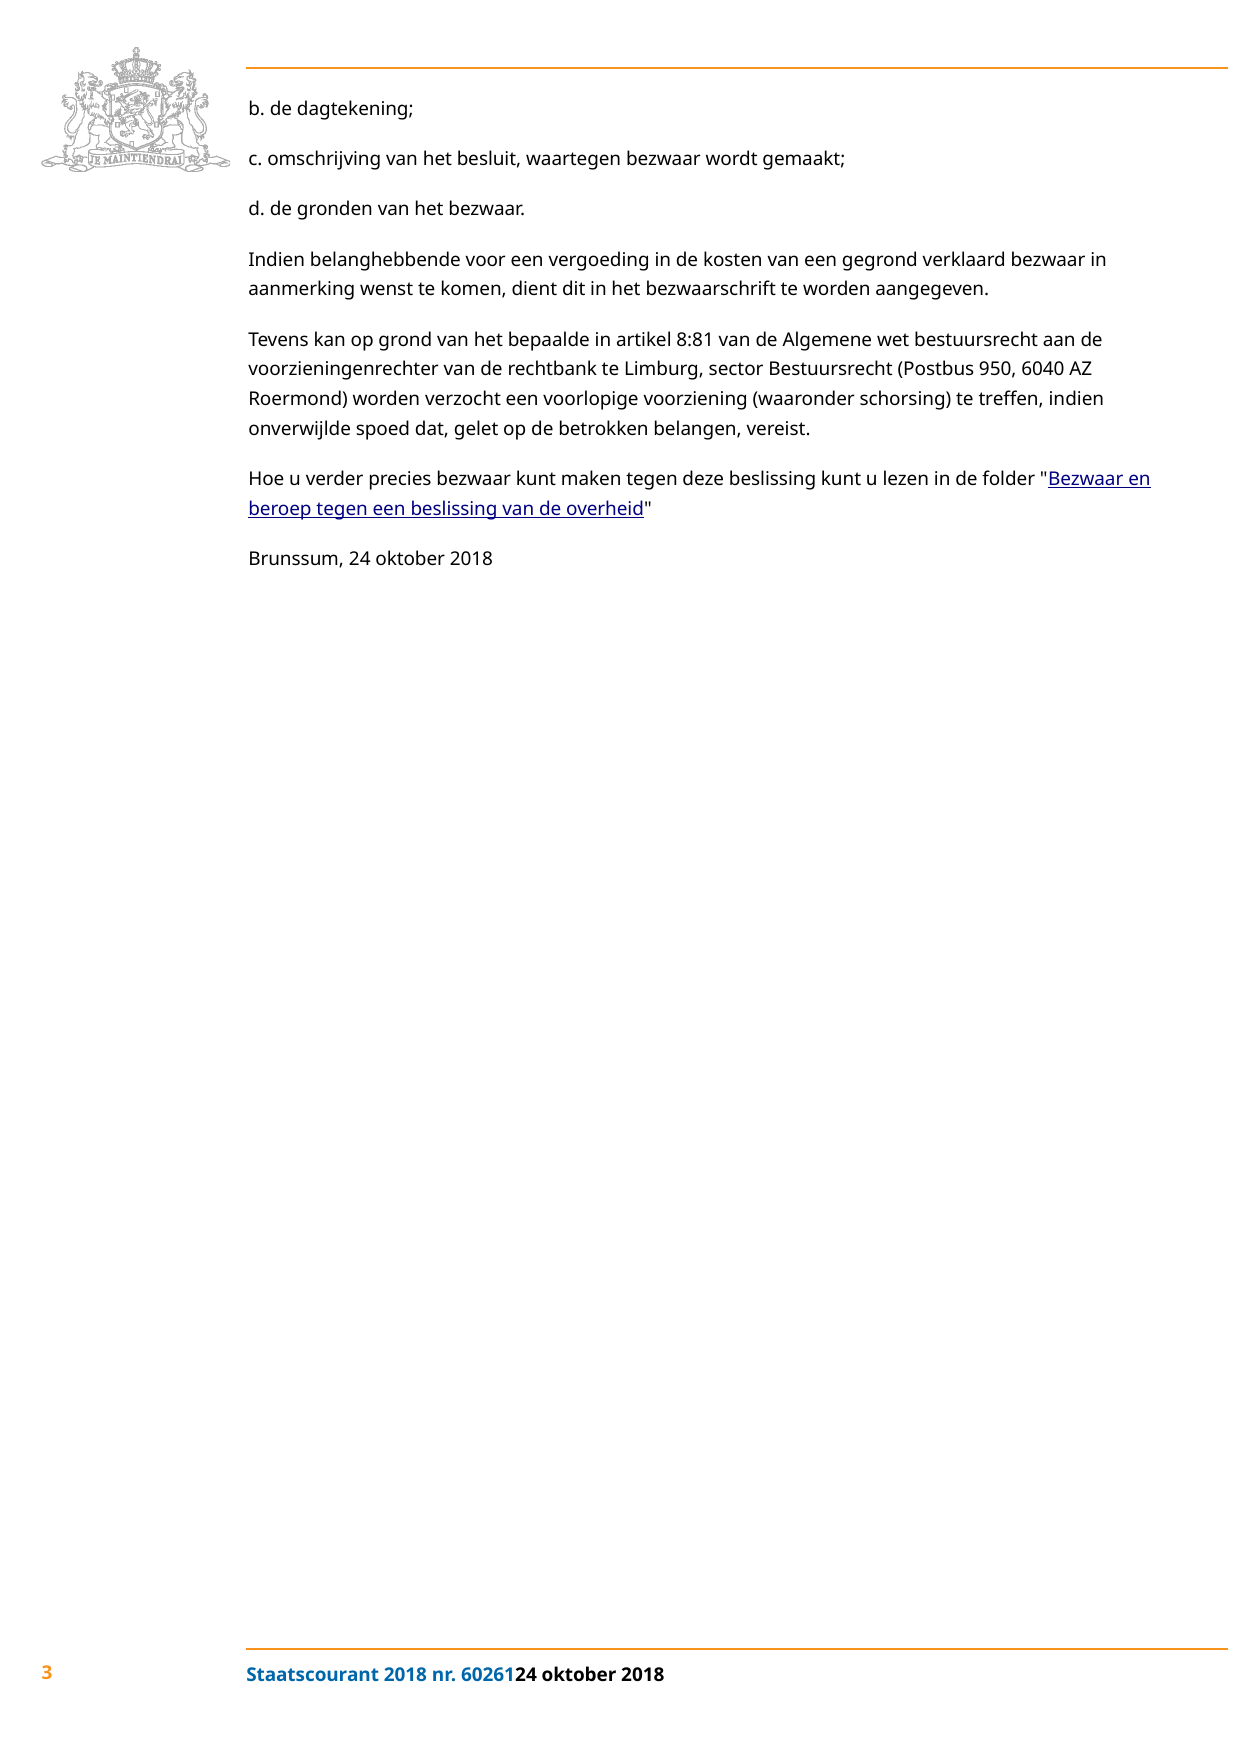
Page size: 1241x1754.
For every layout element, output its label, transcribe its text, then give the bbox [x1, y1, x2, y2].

text Tevens kan op grond van het bepaalde in artikel 8:81 van de Algemene wet bestuursrecht aan de voorzieningenrechter van de rechtbank te Limburg, sector Bestuursrecht (Postbus 950, 6040 AZ Roermond) worden verzocht een voorlopige voorziening (waaronder schorsing) te treffen, in­dien onver­wijlde spoed dat, gelet op de betrokken belangen, vereist. [248, 326, 1152, 441]
text Indien belanghebbende voor een vergoeding in de kosten van een gegrond verklaard bezwaar in aanmerking wenst te komen, dient dit in het bezwaarschrift te worden aangegeven. [248, 246, 1152, 301]
text d. de gronden van het bezwaar. [248, 196, 1152, 221]
text Brunssum, 24 oktober 2018 [248, 545, 1152, 571]
text b. de dagtekening; [248, 95, 1152, 121]
text Hoe u verder precies bezwaar kunt maken tegen deze beslissing kunt u lezen in de folder "Bezwaar en beroep tegen een beslissing van de overheid" [248, 465, 1152, 521]
text c. omschrijving van het besluit, waartegen bezwaar wordt gemaakt; [248, 145, 1152, 171]
picture [41, 47, 231, 172]
